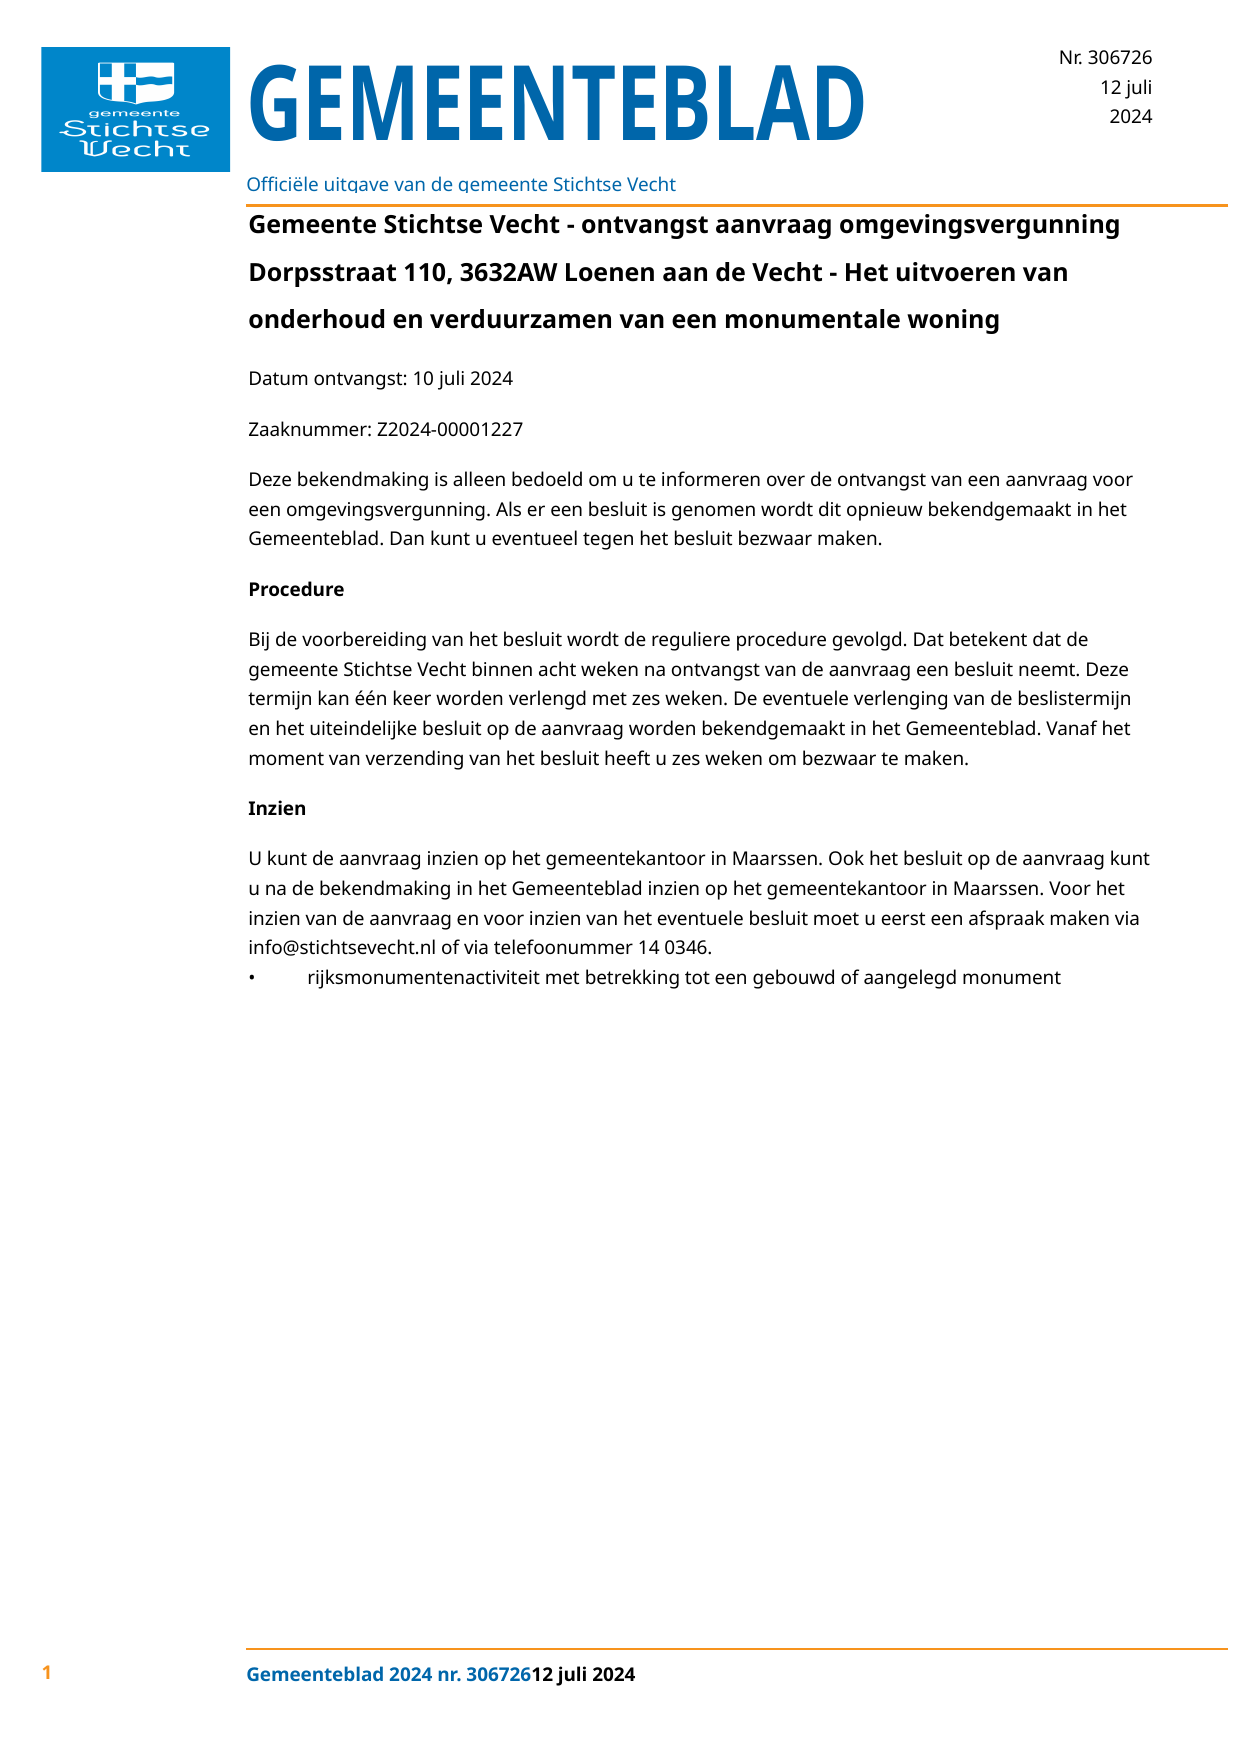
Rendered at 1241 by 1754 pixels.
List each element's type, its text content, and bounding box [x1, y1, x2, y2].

text Zaaknummer: Z2024-00001227 [248, 416, 1152, 442]
list rijksmonumentenactiviteit met betrekking tot een gebouwd of aangelegd monument [248, 964, 1152, 989]
text Inzien [248, 795, 1152, 821]
text Bij de voorbereiding van het besluit wordt de reguliere procedure gevolgd. Dat betekent dat de gemeente Stichtse Vecht binnen acht weken na ontvangst van de aanvraag een besluit neemt. Deze termijn kan één keer worden verlengd met zes weken. De eventuele verlenging van de beslistermijn en het uiteindelijke besluit op de aanvraag worden bekendgemaakt in het Gemeenteblad. Vanaf het moment van verzending van het besluit heeft u zes weken om bezwaar te maken. [248, 626, 1152, 770]
text Gemeente Stichtse Vecht - ontvangst aanvraag omgevingsvergunning Dorpsstraat 110, 3632AW Loenen aan de Vecht - Het uitvoeren van onderhoud en verduurzamen van een monumentale woning [248, 207, 1152, 336]
text Procedure [248, 576, 1152, 602]
picture [99, 63, 135, 101]
text Deze bekendmaking is alleen bedoeld om u te informeren over de ontvangst van een aanvraag voor een omgevingsvergunning. Als er een besluit is genomen wordt dit opnieuw bekendgemaakt in het Gemeenteblad. Dan kunt u eventueel tegen het besluit bezwaar maken. [248, 466, 1152, 551]
text Datum ontvangst: 10 juli 2024 [248, 366, 1152, 391]
picture [137, 63, 174, 103]
text U kunt de aanvraag inzien op het gemeentekantoor in Maarssen. Ook het besluit op de aanvraag kunt u na de bekendmaking in het Gemeenteblad inzien op het gemeentekantoor in Maarssen. Voor het inzien van de aanvraag en voor inzien van het eventuele besluit moet u eerst een afspraak maken via info@stichtsevecht.nl of via telefoonummer 14 0346. [248, 846, 1152, 960]
